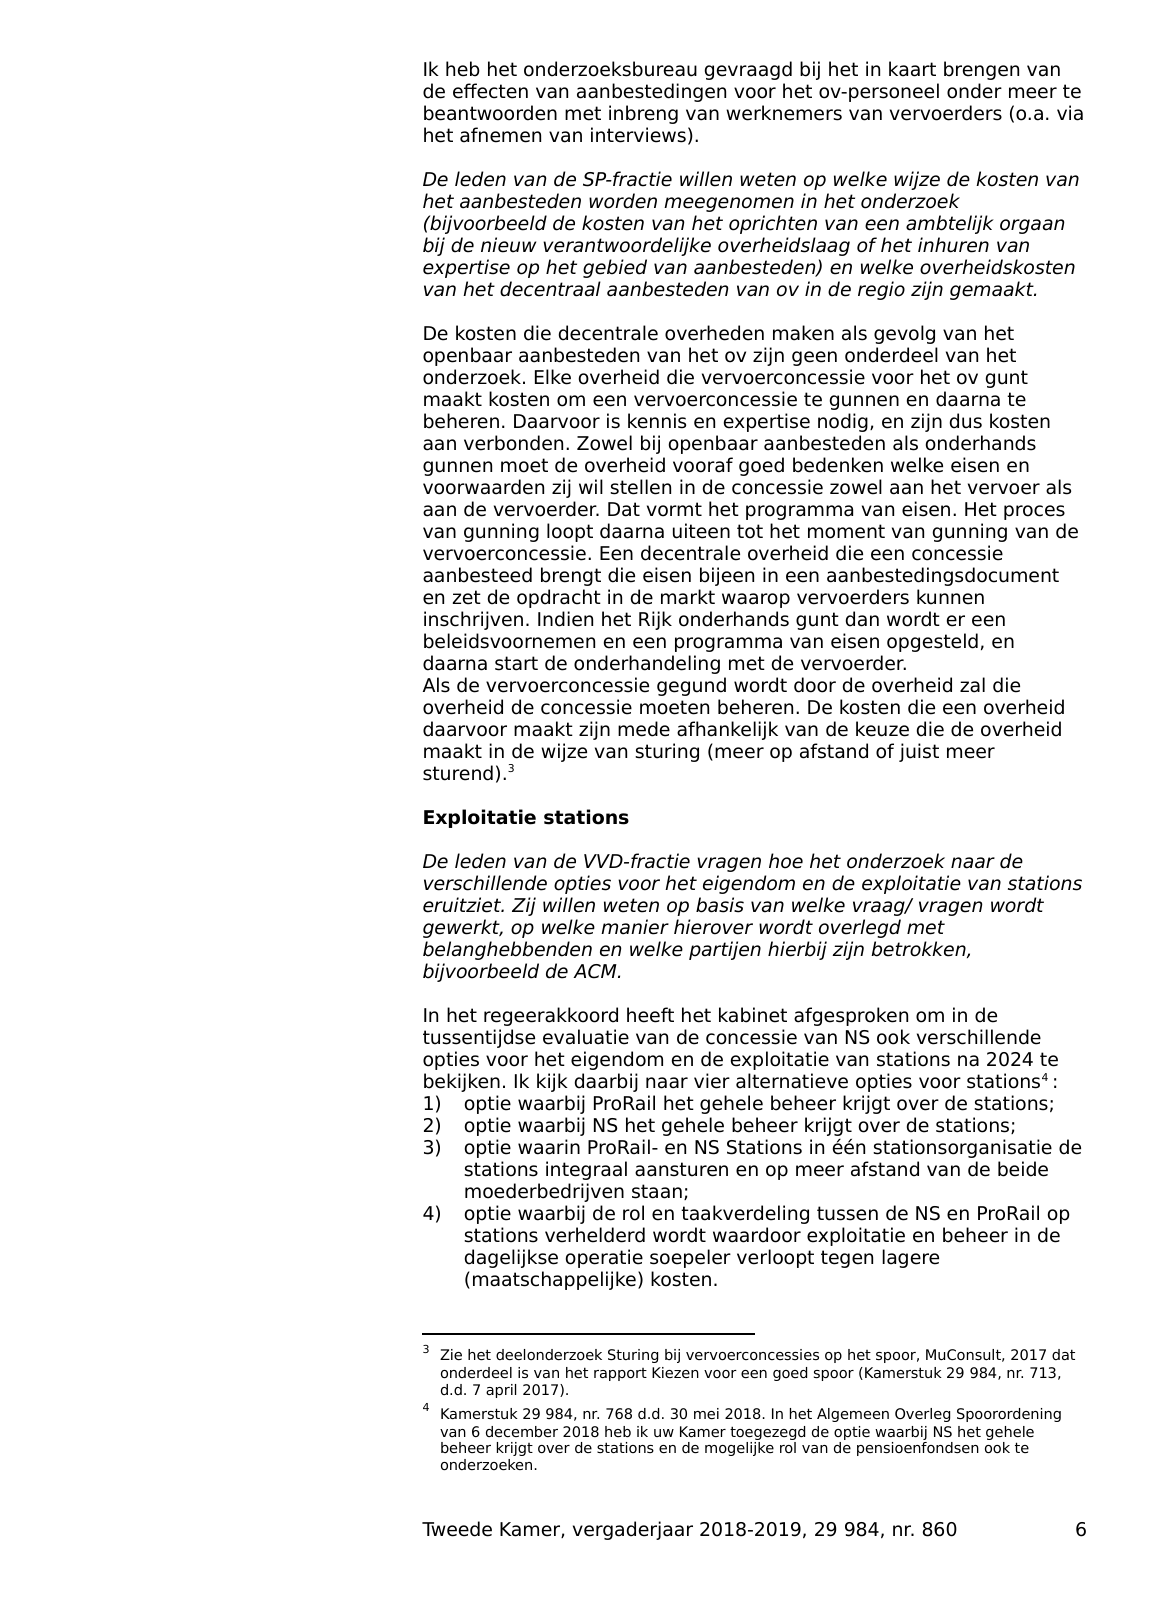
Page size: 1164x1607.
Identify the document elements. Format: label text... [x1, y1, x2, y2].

subtitle Exploitatie stations [422, 807, 1087, 829]
text Zie het deelonderzoek Sturing bij vervoerconcessies op het spoor, MuConsult, 2017 dat onderdeel is van het rapport Kiezen voor een goed spoor (Kamerstuk 29 984, nr. 713, d.d. 7 april 2017). [422, 1343, 1087, 1399]
text De leden van de SP-fractie willen weten op welke wijze de kosten van het aanbesteden worden meegenomen in het onderzoek (bijvoorbeeld de kosten van het oprichten van een ambtelijk orgaan bij de nieuw verantwoordelijke overheidslaag of het inhuren van expertise op het gebied van aanbesteden) en welke overheidskosten van het decentraal aanbesteden van ov in de regio zijn gemaakt. [422, 169, 1087, 301]
text 4) optie waarbij de rol en taakverdeling tussen de NS en ProRail op stations verhelderd wordt waardoor exploitatie en beheer in de dagelijkse operatie soepeler verloopt tegen lagere (maatschappelijke) kosten. [422, 1203, 1087, 1291]
text De leden van de VVD-fractie vragen hoe het onderzoek naar de verschillende opties voor het eigendom en de exploitatie van stations eruitziet. Zij willen weten op basis van welke vraag/ vragen wordt gewerkt, op welke manier hierover wordt overlegd met belanghebbenden en welke partijen hierbij zijn betrokken, bijvoorbeeld de ACM. [422, 851, 1087, 983]
text De kosten die decentrale overheden maken als gevolg van het openbaar aanbesteden van het ov zijn geen onderdeel van het onderzoek. Elke overheid die vervoerconcessie voor het ov gunt maakt kosten om een vervoerconcessie te gunnen en daarna te beheren. Daarvoor is kennis en expertise nodig, en zijn dus kosten aan verbonden. Zowel bij openbaar aanbesteden als onderhands gunnen moet de overheid vooraf goed bedenken welke eisen en voorwaarden zij wil stellen in de concessie zowel aan het vervoer als aan de vervoerder. Dat vormt het programma van eisen. Het proces van gunning loopt daarna uiteen tot het moment van gunning van de vervoerconcessie. Een decentrale overheid die een concessie aanbesteed brengt die eisen bijeen in een aanbestedingsdocument en zet de opdracht in de markt waarop vervoerders kunnen inschrijven. Indien het Rijk onderhands gunt dan wordt er een beleidsvoornemen en een programma van eisen opgesteld, en daarna start de onderhandeling met de vervoerder. [422, 323, 1087, 675]
text 2) optie waarbij NS het gehele beheer krijgt over de stations; [422, 1115, 1087, 1137]
text In het regeerakkoord heeft het kabinet afgesproken om in de tussentijdse evaluatie van de concessie van NS ook verschillende opties voor het eigendom en de exploitatie van stations na 2024 te bekijken. Ik kijk daarbij naar vier alternatieve opties voor stations: [422, 1005, 1087, 1093]
text 3) optie waarin ProRail- en NS Stations in één stationsorganisatie de stations integraal aansturen en op meer afstand van de beide moederbedrijven staan; [422, 1137, 1087, 1203]
text 1) optie waarbij ProRail het gehele beheer krijgt over de stations; [422, 1093, 1087, 1115]
text Kamerstuk 29 984, nr. 768 d.d. 30 mei 2018. In het Algemeen Overleg Spoorordening van 6 december 2018 heb ik uw Kamer toegezegd de optie waarbij NS het gehele beheer krijgt over de stations en de mogelijke rol van de pensioenfondsen ook te onderzoeken. [422, 1402, 1087, 1474]
text Ik heb het onderzoeksbureau gevraagd bij het in kaart brengen van de effecten van aanbestedingen voor het ov-personeel onder meer te beantwoorden met inbreng van werknemers van vervoerders (o.a. via het afnemen van interviews). [422, 59, 1087, 147]
text Als de vervoerconcessie gegund wordt door de overheid zal die overheid de concessie moeten beheren. De kosten die een overheid daarvoor maakt zijn mede afhankelijk van de keuze die de overheid maakt in de wijze van sturing (meer op afstand of juist meer sturend). [422, 675, 1087, 785]
